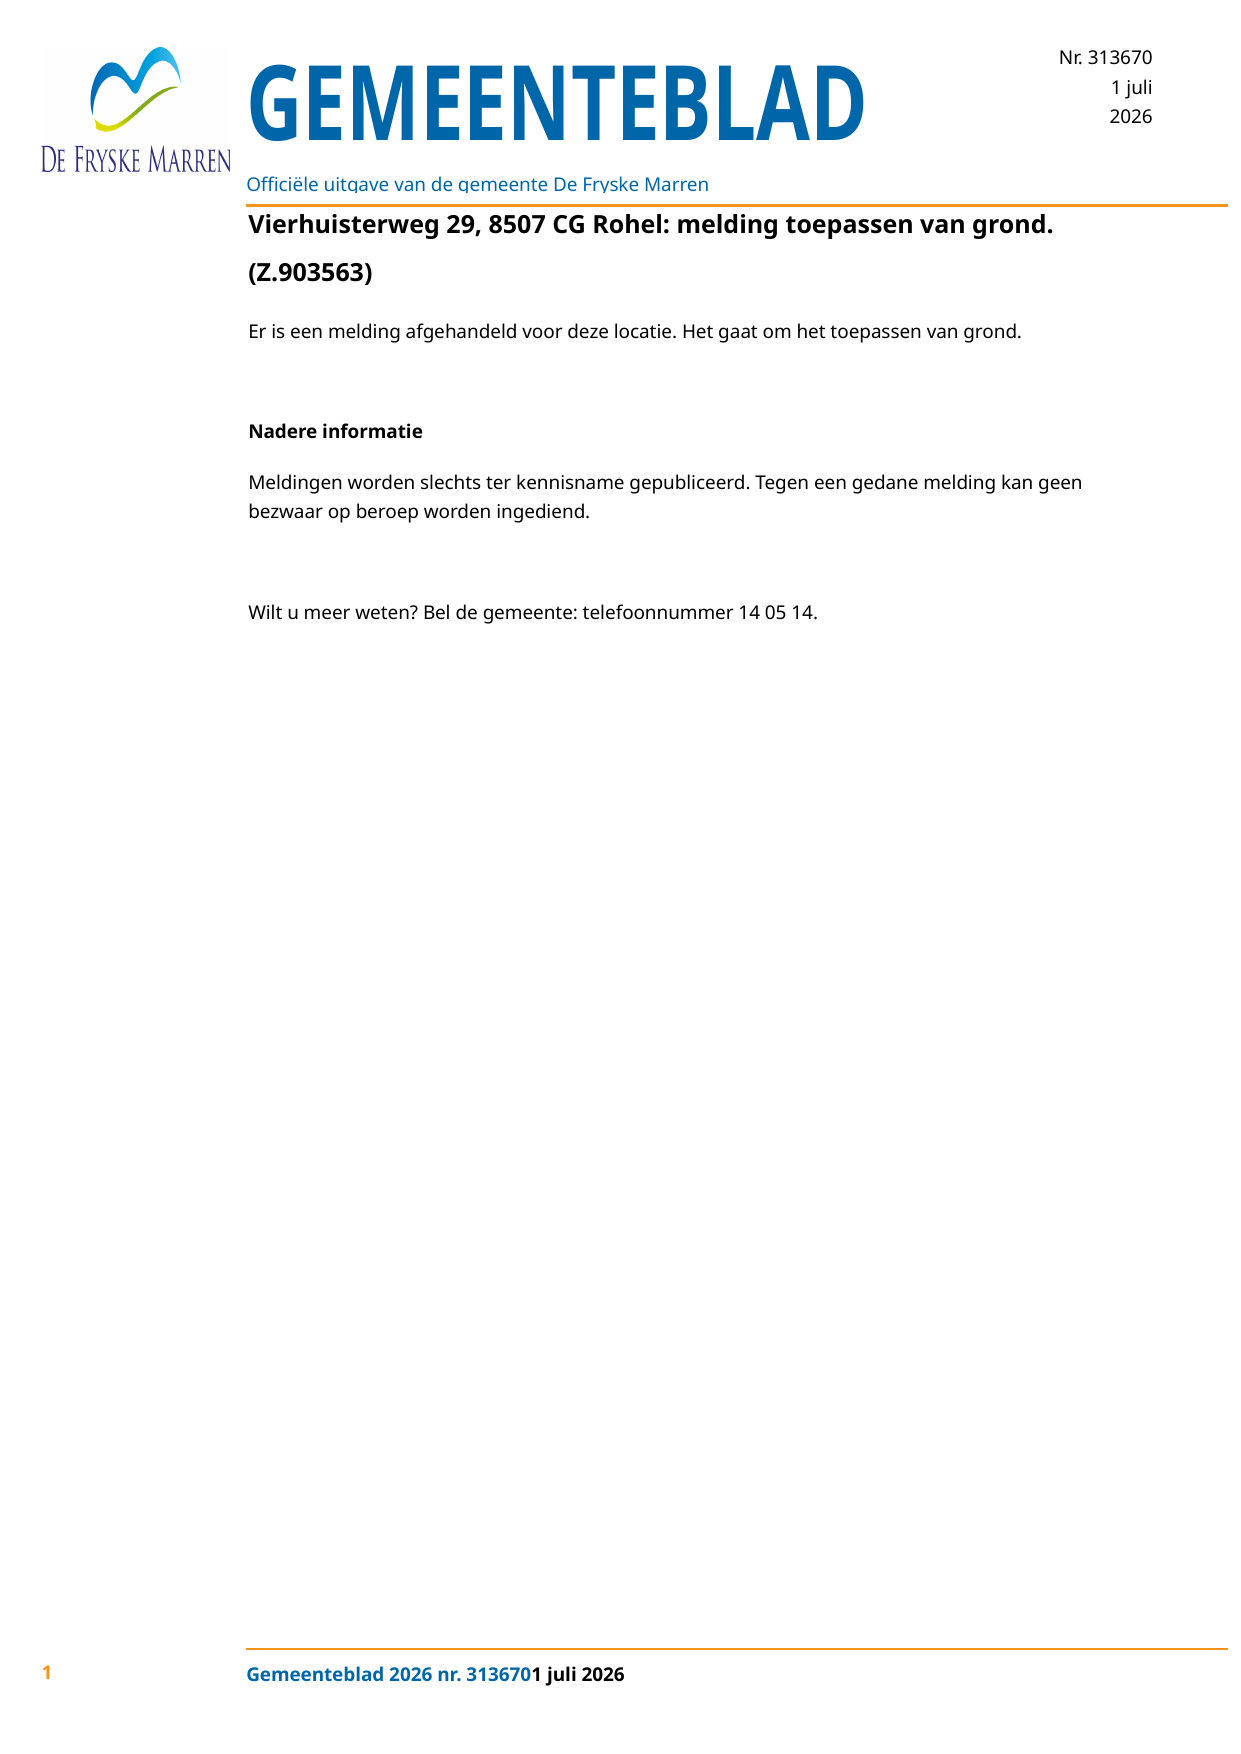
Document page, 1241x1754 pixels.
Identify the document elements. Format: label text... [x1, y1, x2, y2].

text Nadere informatie [248, 419, 1152, 444]
text Wilt u meer weten? Bel de gemeente: telefoonnummer 14 05 14. [248, 599, 1152, 625]
picture [41, 47, 231, 172]
text Vierhuisterweg 29, 8507 CG Rohel: melding toepassen van grond. (Z.903563) [248, 207, 1152, 288]
text Er is een melding afgehandeld voor deze locatie. Het gaat om het toepassen van grond. [248, 318, 1152, 344]
text Meldingen worden slechts ter kennisname gepubliceerd. Tegen een gedane melding kan geen bezwaar op beroep worden ingediend. [248, 469, 1152, 524]
